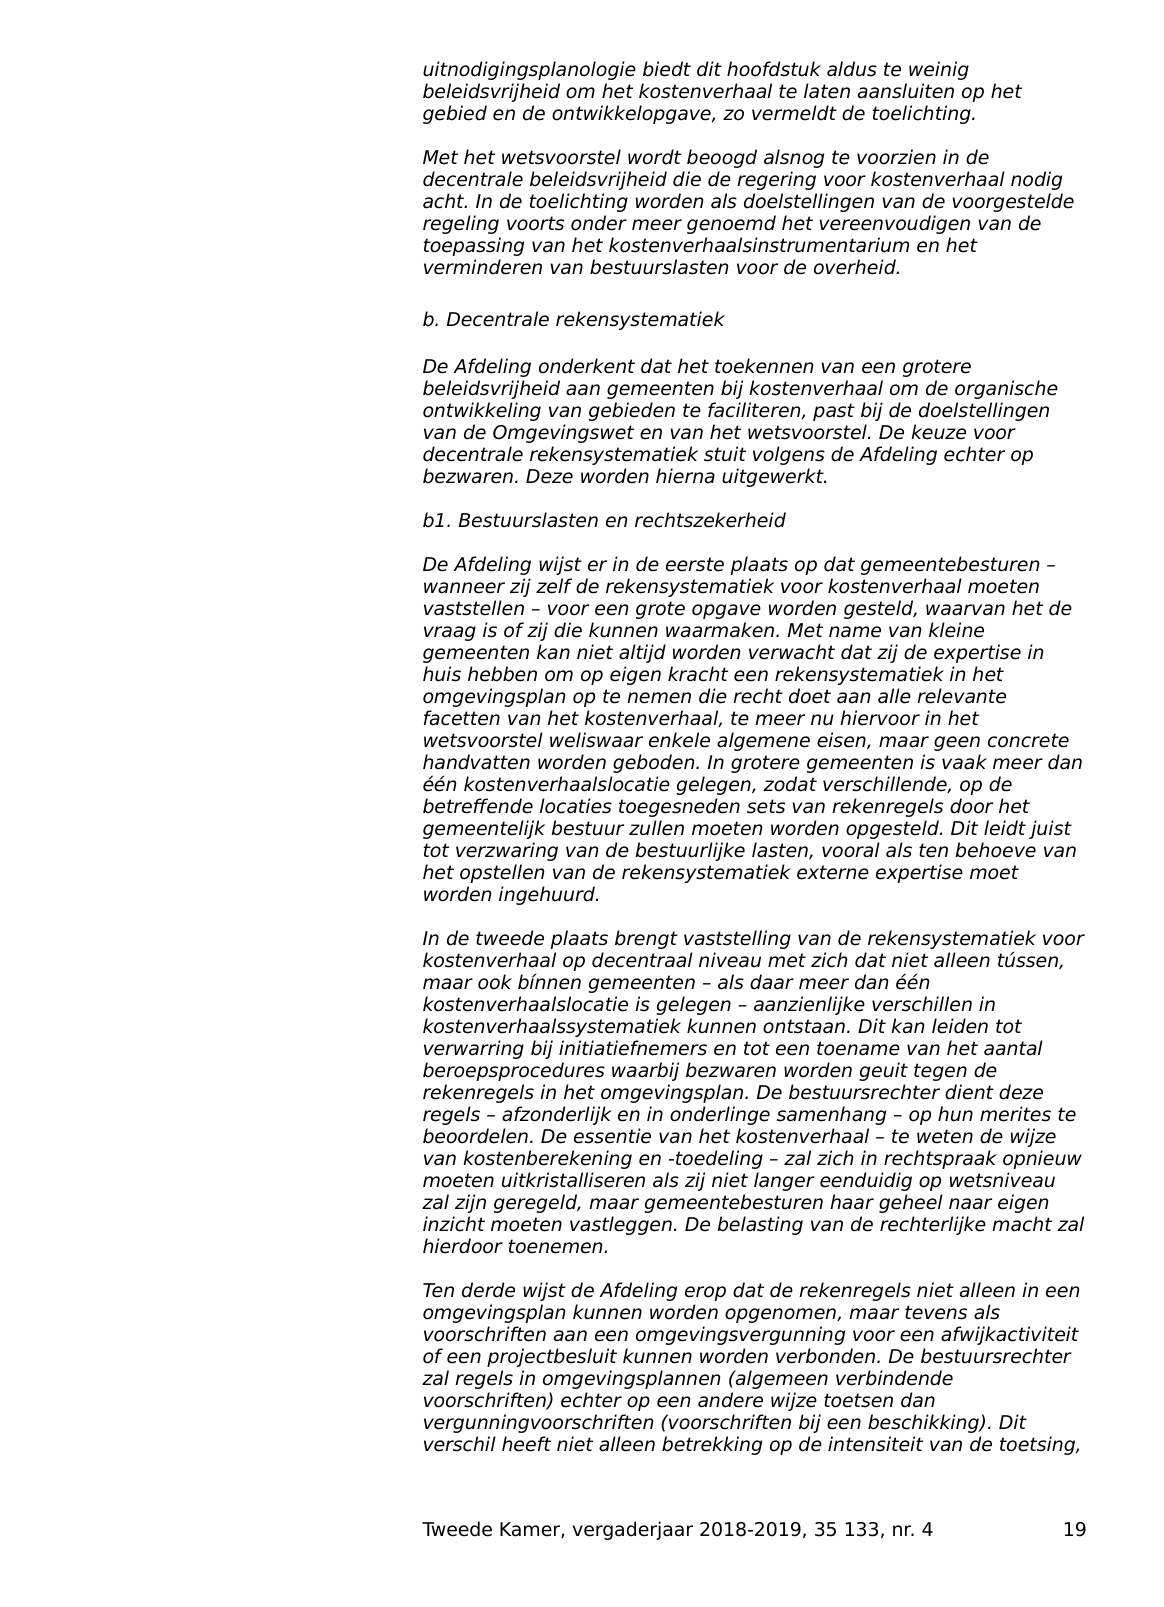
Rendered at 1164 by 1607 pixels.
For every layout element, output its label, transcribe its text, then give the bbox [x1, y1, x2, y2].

text Met het wetsvoorstel wordt beoogd alsnog te voorzien in de decentrale beleidsvrijheid die de regering voor kostenverhaal nodig acht. In de toelichting worden als doelstellingen van de voorgestelde regeling voorts onder meer genoemd het vereenvoudigen van de toepassing van het kostenverhaalsinstrumentarium en het verminderen van bestuurslasten voor de overheid. [422, 147, 1087, 279]
text De Afdeling onderkent dat het toekennen van een grotere beleidsvrijheid aan gemeenten bij kostenverhaal om de organische ontwikkeling van gebieden te faciliteren, past bij de doelstellingen van de Omgevingswet en van het wetsvoorstel. De keuze voor decentrale rekensystematiek stuit volgens de Afdeling echter op bezwaren. Deze worden hierna uitgewerkt. [422, 356, 1087, 488]
text uitnodigingsplanologie biedt dit hoofdstuk aldus te weinig beleidsvrijheid om het kostenverhaal te laten aansluiten op het gebied en de ontwikkelopgave, zo vermeldt de toelichting. [422, 59, 1087, 125]
text Ten derde wijst de Afdeling erop dat de rekenregels niet alleen in een omgevingsplan kunnen worden opgenomen, maar tevens als voorschriften aan een omgevingsvergunning voor een afwijkactiviteit of een projectbesluit kunnen worden verbonden. De bestuursrechter zal regels in omgevingsplannen (algemeen verbindende voorschriften) echter op een andere wijze toetsen dan vergunningvoorschriften (voorschriften bij een beschikking). Dit verschil heeft niet alleen betrekking op de intensiteit van de toetsing, [422, 1280, 1087, 1456]
text In de tweede plaats brengt vaststelling van de rekensystematiek voor kostenverhaal op decentraal niveau met zich dat niet alleen tússen, maar ook bínnen gemeenten – als daar meer dan één kostenverhaalslocatie is gelegen – aanzienlijke verschillen in kostenverhaalssystematiek kunnen ontstaan. Dit kan leiden tot verwarring bij initiatiefnemers en tot een toename van het aantal beroepsprocedures waarbij bezwaren worden geuit tegen de rekenregels in het omgevingsplan. De bestuursrechter dient deze regels – afzonderlijk en in onderlinge samenhang – op hun merites te beoordelen. De essentie van het kostenverhaal – te weten de wijze van kostenberekening en -toedeling – zal zich in rechtspraak opnieuw moeten uitkristalliseren als zij niet langer eenduidig op wetsniveau zal zijn geregeld, maar gemeentebesturen haar geheel naar eigen inzicht moeten vastleggen. De belasting van de rechterlijke macht zal hierdoor toenemen. [422, 928, 1087, 1258]
subtitle b1. Bestuurslasten en rechtszekerheid [422, 510, 1087, 532]
text De Afdeling wijst er in de eerste plaats op dat gemeentebesturen – wanneer zij zelf de rekensystematiek voor kostenverhaal moeten vaststellen – voor een grote opgave worden gesteld, waarvan het de vraag is of zij die kunnen waarmaken. Met name van kleine gemeenten kan niet altijd worden verwacht dat zij de expertise in huis hebben om op eigen kracht een rekensystematiek in het omgevingsplan op te nemen die recht doet aan alle relevante facetten van het kostenverhaal, te meer nu hiervoor in het wetsvoorstel weliswaar enkele algemene eisen, maar geen concrete handvatten worden geboden. In grotere gemeenten is vaak meer dan één kostenverhaalslocatie gelegen, zodat verschillende, op de betreffende locaties toegesneden sets van rekenregels door het gemeentelijk bestuur zullen moeten worden opgesteld. Dit leidt juist tot verzwaring van de bestuurlijke lasten, vooral als ten behoeve van het opstellen van de rekensystematiek externe expertise moet worden ingehuurd. [422, 554, 1087, 906]
subtitle b. Decentrale rekensystematiek [422, 309, 1087, 331]
